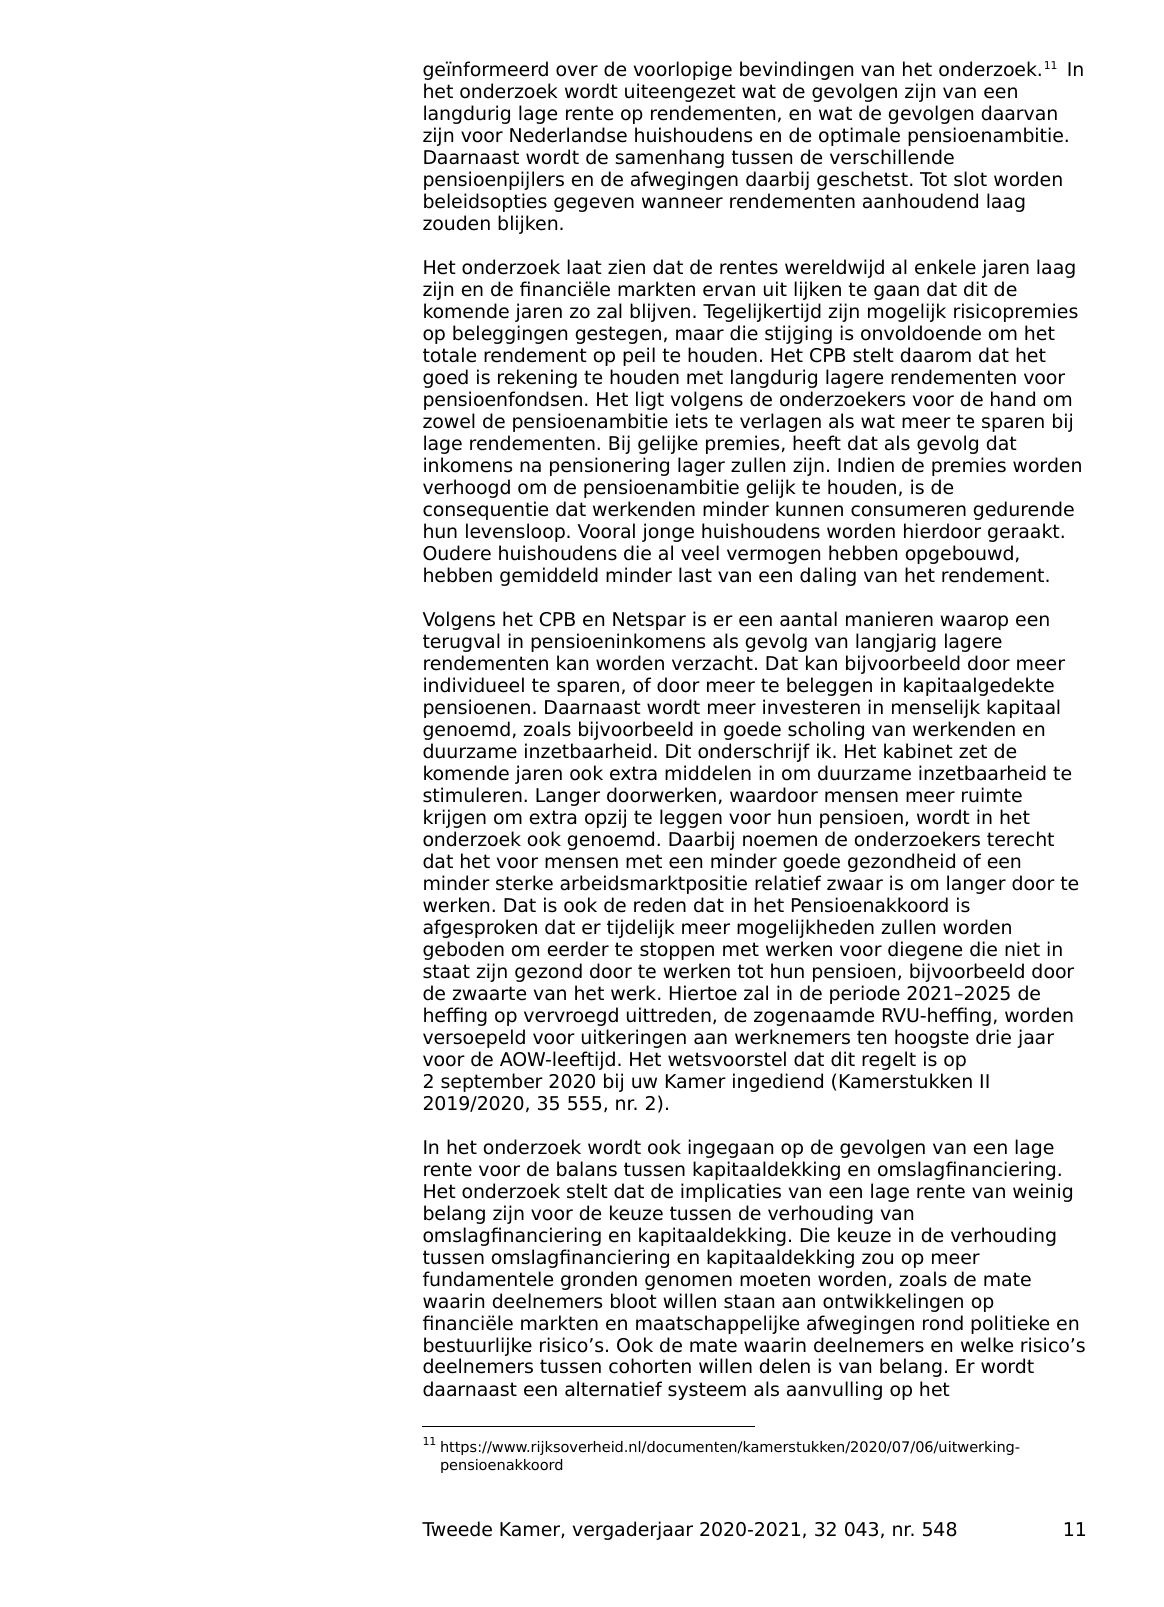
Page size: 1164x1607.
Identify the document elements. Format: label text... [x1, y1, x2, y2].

text In het onderzoek wordt ook ingegaan op de gevolgen van een lage rente voor de balans tussen kapitaaldekking en omslagfinanciering. Het onderzoek stelt dat de implicaties van een lage rente van weinig belang zijn voor de keuze tussen de verhouding van omslagfinanciering en kapitaaldekking. Die keuze in de verhouding tussen omslagfinanciering en kapitaaldekking zou op meer fundamentele gronden genomen moeten worden, zoals de mate waarin deelnemers bloot willen staan aan ontwikkelingen op financiële markten en maatschappelijke afwegingen rond politieke en bestuurlijke risico’s. Ook de mate waarin deelnemers en welke risico’s deelnemers tussen cohorten willen delen is van belang. Er wordt daarnaast een alternatief systeem als aanvulling op het [422, 1137, 1087, 1400]
text Volgens het CPB en Netspar is er een aantal manieren waarop een terugval in pensioeninkomens als gevolg van langjarig lagere rendementen kan worden verzacht. Dat kan bijvoorbeeld door meer individueel te sparen, of door meer te beleggen in kapitaalgedekte pensioenen. Daarnaast wordt meer investeren in menselijk kapitaal genoemd, zoals bijvoorbeeld in goede scholing van werkenden en duurzame inzetbaarheid. Dit onderschrijf ik. Het kabinet zet de komende jaren ook extra middelen in om duurzame inzetbaarheid te stimuleren. Langer doorwerken, waardoor mensen meer ruimte krijgen om extra opzij te leggen voor hun pensioen, wordt in het onderzoek ook genoemd. Daarbij noemen de onderzoekers terecht dat het voor mensen met een minder goede gezondheid of een minder sterke arbeidsmarktpositie relatief zwaar is om langer door te werken. Dat is ook de reden dat in het Pensioenakkoord is afgesproken dat er tijdelijk meer mogelijkheden zullen worden geboden om eerder te stoppen met werken voor diegene die niet in staat zijn gezond door te werken tot hun pensioen, bijvoorbeeld door de zwaarte van het werk. Hiertoe zal in de periode 2021–2025 de heffing op vervroegd uittreden, de zogenaamde RVU-heffing, worden versoepeld voor uitkeringen aan werknemers ten hoogste drie jaar voor de AOW-leeftijd. Het wetsvoorstel dat dit regelt is op 2 september 2020 bij uw Kamer ingediend (Kamerstukken II 2019/2020, 35 555, nr. 2). [422, 609, 1087, 1114]
text Het onderzoek laat zien dat de rentes wereldwijd al enkele jaren laag zijn en de financiële markten ervan uit lijken te gaan dat dit de komende jaren zo zal blijven. Tegelijkertijd zijn mogelijk risicopremies op beleggingen gestegen, maar die stijging is onvoldoende om het totale rendement op peil te houden. Het CPB stelt daarom dat het goed is rekening te houden met langdurig lagere rendementen voor pensioenfondsen. Het ligt volgens de onderzoekers voor de hand om zowel de pensioenambitie iets te verlagen als wat meer te sparen bij lage rendementen. Bij gelijke premies, heeft dat als gevolg dat inkomens na pensionering lager zullen zijn. Indien de premies worden verhoogd om de pensioenambitie gelijk te houden, is de consequentie dat werkenden minder kunnen consumeren gedurende hun levensloop. Vooral jonge huishoudens worden hierdoor geraakt. Oudere huishoudens die al veel vermogen hebben opgebouwd, hebben gemiddeld minder last van een daling van het rendement. [422, 257, 1087, 587]
text geïnformeerd over de voorlopige bevindingen van het onderzoek. In het onderzoek wordt uiteengezet wat de gevolgen zijn van een langdurig lage rente op rendementen, en wat de gevolgen daarvan zijn voor Nederlandse huishoudens en de optimale pensioenambitie. Daarnaast wordt de samenhang tussen de verschillende pensioenpijlers en de afwegingen daarbij geschetst. Tot slot worden beleidsopties gegeven wanneer rendementen aanhoudend laag zouden blijken. [422, 59, 1087, 235]
text https://www.rijksoverheid.nl/documenten/kamerstukken/2020/07/06/uitwerking-pensioenakkoord [422, 1435, 1087, 1474]
